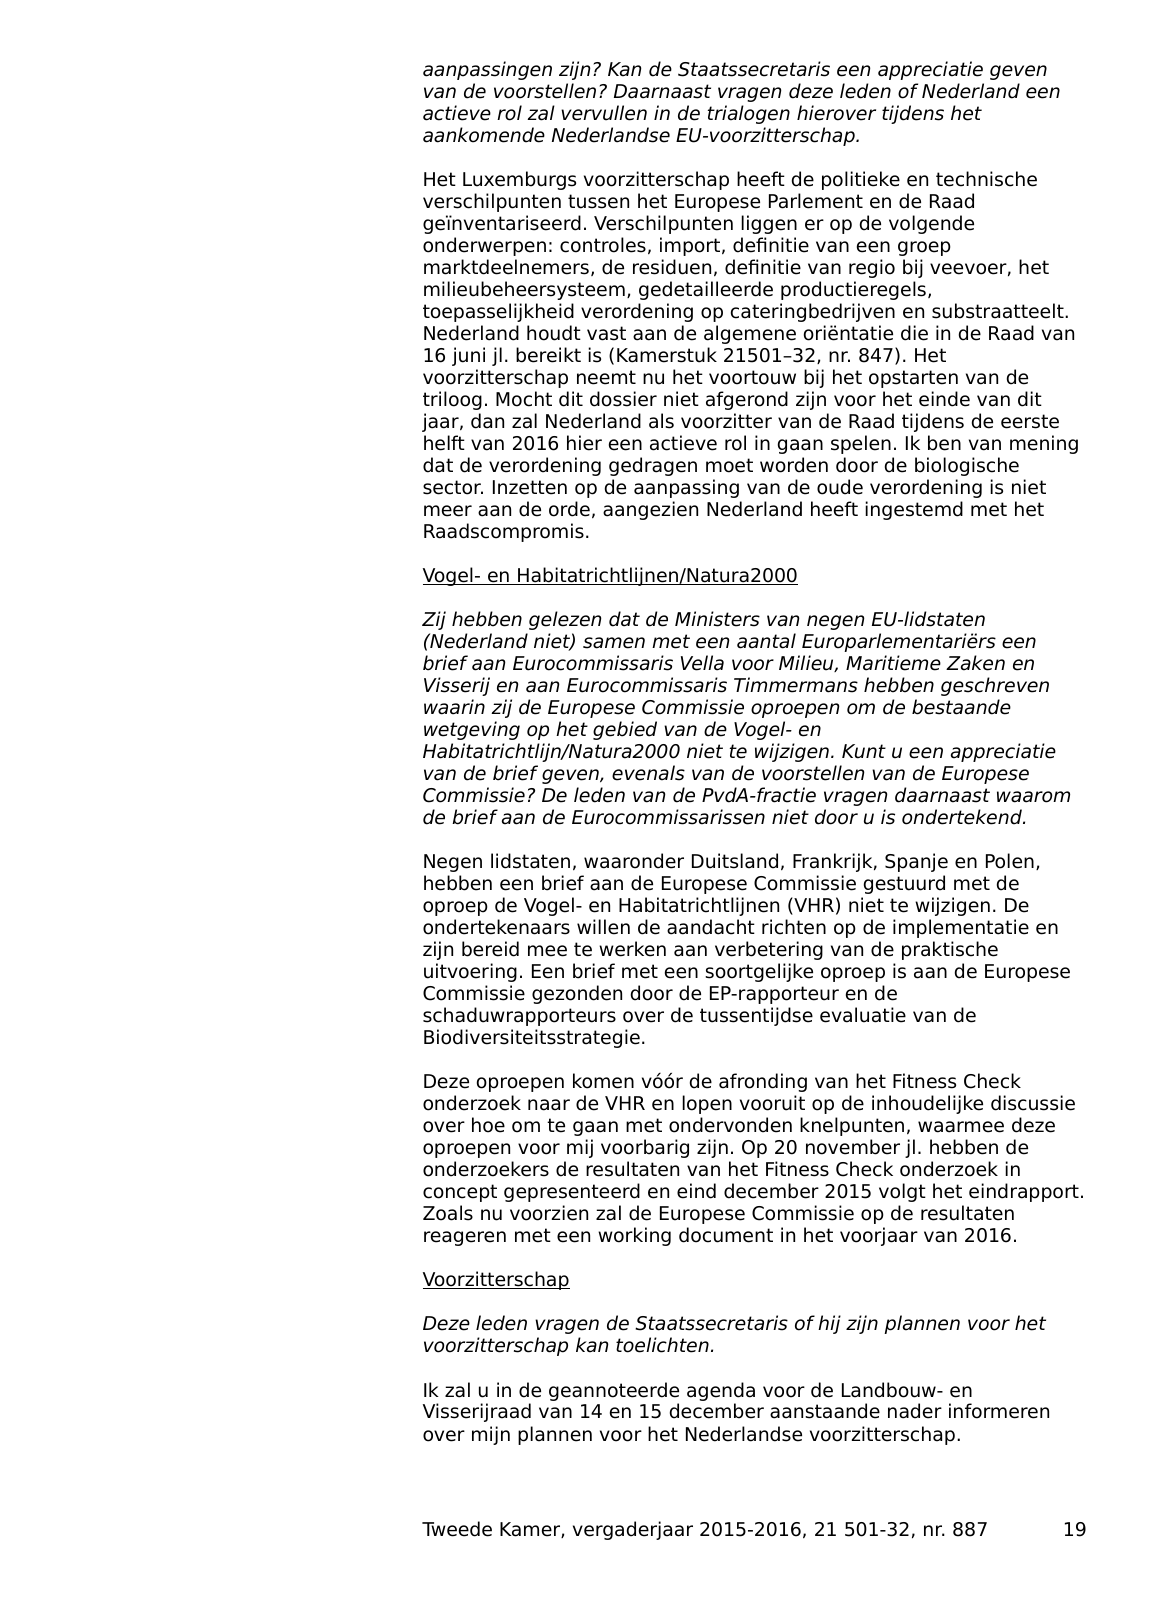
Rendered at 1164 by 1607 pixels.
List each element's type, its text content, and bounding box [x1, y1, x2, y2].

text Deze leden vragen de Staatssecretaris of hij zijn plannen voor het voorzitterschap kan toelichten. [422, 1313, 1087, 1357]
text Het Luxemburgs voorzitterschap heeft de politieke en technische verschilpunten tussen het Europese Parlement en de Raad geïnventariseerd. Verschilpunten liggen er op de volgende onderwerpen: controles, import, definitie van een groep marktdeelnemers, de residuen, definitie van regio bij veevoer, het milieubeheersysteem, gedetailleerde productieregels, toepasselijkheid verordening op cateringbedrijven en substraatteelt. Nederland houdt vast aan de algemene oriëntatie die in de Raad van 16 juni jl. bereikt is (Kamerstuk 21501–32, nr. 847). Het voorzitterschap neemt nu het voortouw bij het opstarten van de triloog. Mocht dit dossier niet afgerond zijn voor het einde van dit jaar, dan zal Nederland als voorzitter van de Raad tijdens de eerste helft van 2016 hier een actieve rol in gaan spelen. Ik ben van mening dat de verordening gedragen moet worden door de biologische sector. Inzetten op de aanpassing van de oude verordening is niet meer aan de orde, aangezien Nederland heeft ingestemd met het Raadscompromis. [422, 169, 1087, 543]
subtitle Voorzitterschap [422, 1269, 1087, 1291]
text Zij hebben gelezen dat de Ministers van negen EU-lidstaten (Nederland niet) samen met een aantal Europarlementariërs een brief aan Eurocommissaris Vella voor Milieu, Maritieme Zaken en Visserij en aan Eurocommissaris Timmermans hebben geschreven waarin zij de Europese Commissie oproepen om de bestaande wetgeving op het gebied van de Vogel- en Habitatrichtlijn/Natura2000 niet te wijzigen. Kunt u een appreciatie van de brief geven, evenals van de voorstellen van de Europese Commissie? De leden van de PvdA-fractie vragen daarnaast waarom de brief aan de Eurocommissarissen niet door u is ondertekend. [422, 609, 1087, 829]
subtitle Vogel- en Habitatrichtlijnen/Natura2000 [422, 565, 1087, 587]
text aanpassingen zijn? Kan de Staatssecretaris een appreciatie geven van de voorstellen? Daarnaast vragen deze leden of Nederland een actieve rol zal vervullen in de trialogen hierover tijdens het aankomende Nederlandse EU-voorzitterschap. [422, 59, 1087, 147]
text Ik zal u in de geannoteerde agenda voor de Landbouw- en Visserijraad van 14 en 15 december aanstaande nader informeren over mijn plannen voor het Nederlandse voorzitterschap. [422, 1379, 1087, 1445]
text Deze oproepen komen vóór de afronding van het Fitness Check onderzoek naar de VHR en lopen vooruit op de inhoudelijke discussie over hoe om te gaan met ondervonden knelpunten, waarmee deze oproepen voor mij voorbarig zijn. Op 20 november jl. hebben de onderzoekers de resultaten van het Fitness Check onderzoek in concept gepresenteerd en eind december 2015 volgt het eindrapport. Zoals nu voorzien zal de Europese Commissie op de resultaten reageren met een working document in het voorjaar van 2016. [422, 1071, 1087, 1247]
text Negen lidstaten, waaronder Duitsland, Frankrijk, Spanje en Polen, hebben een brief aan de Europese Commissie gestuurd met de oproep de Vogel- en Habitatrichtlijnen (VHR) niet te wijzigen. De ondertekenaars willen de aandacht richten op de implementatie en zijn bereid mee te werken aan verbetering van de praktische uitvoering. Een brief met een soortgelijke oproep is aan de Europese Commissie gezonden door de EP-rapporteur en de schaduwrapporteurs over de tussentijdse evaluatie van de Biodiversiteitsstrategie. [422, 851, 1087, 1049]
